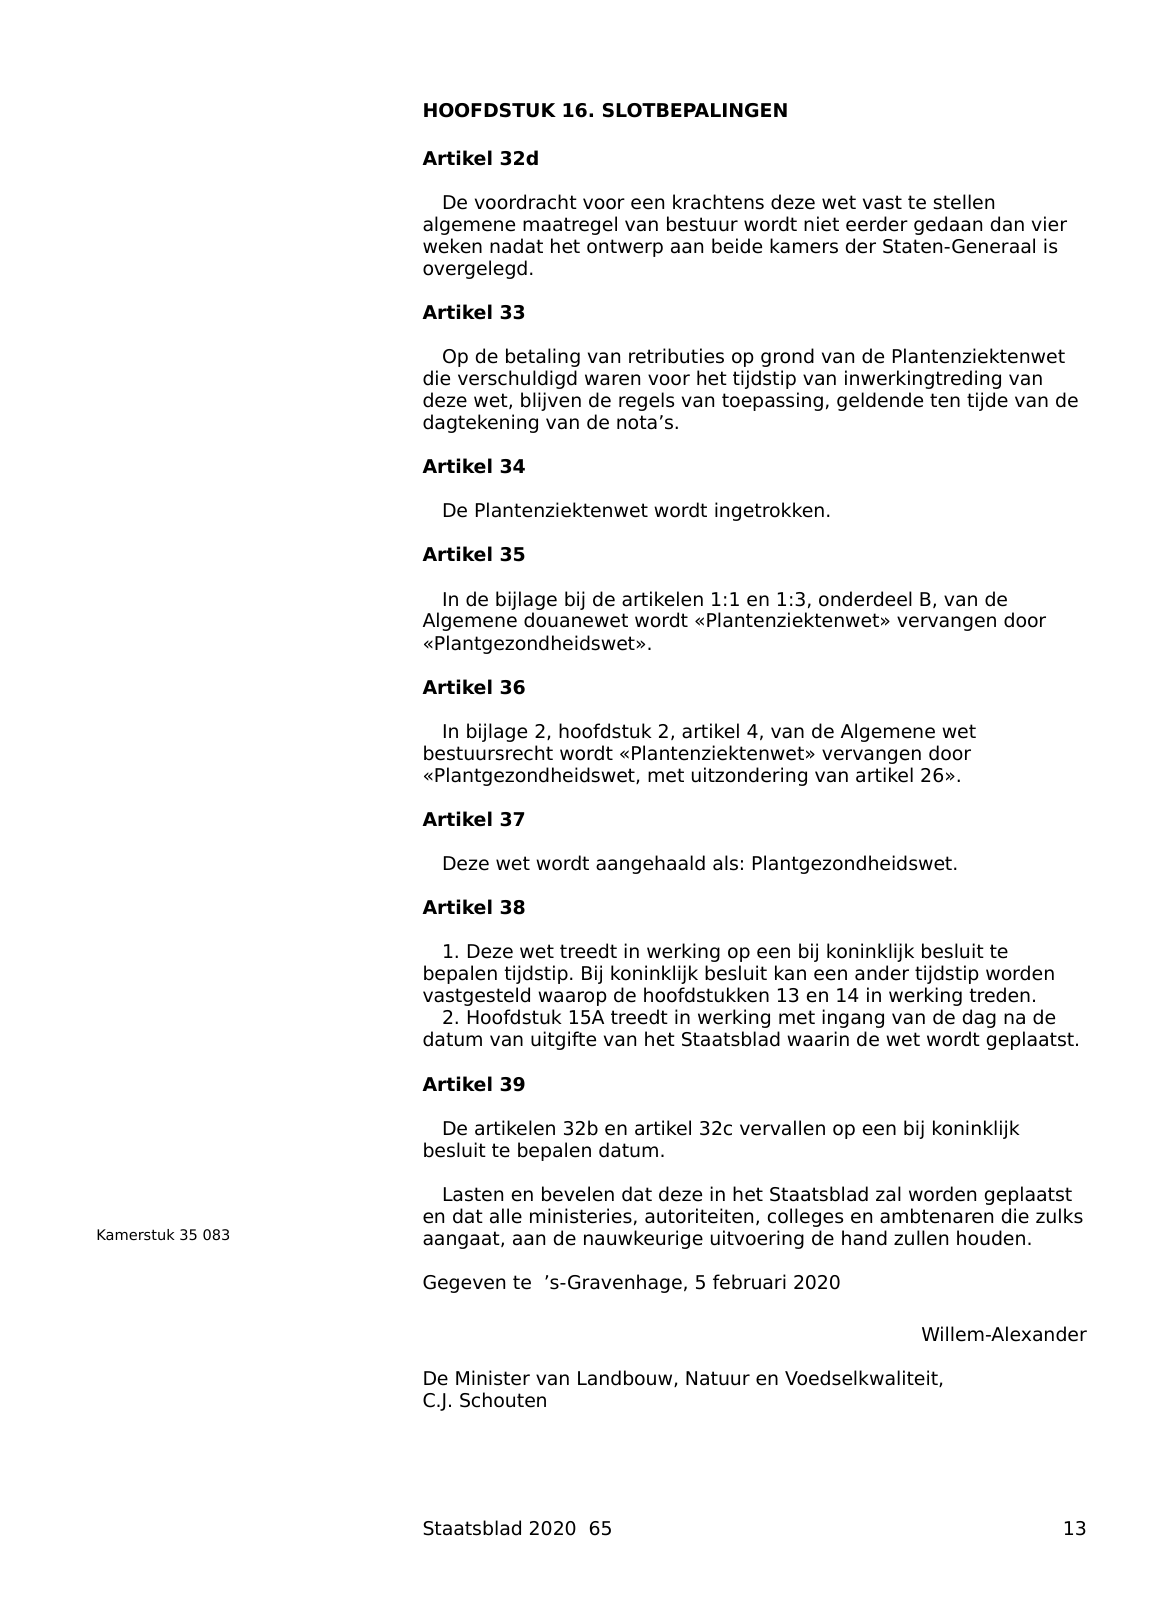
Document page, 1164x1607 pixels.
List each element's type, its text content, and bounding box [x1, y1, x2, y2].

text Deze wet wordt aangehaald als: Plantgezondheidswet. [422, 853, 1087, 875]
subtitle HOOFDSTUK 16. SLOTBEPALINGEN [422, 100, 1087, 122]
text Lasten en bevelen dat deze in het Staatsblad zal worden geplaatst en dat alle ministeries, autoriteiten, colleges en ambtenaren die zulks aangaat, aan de nauwkeurige uitvoering de hand zullen houden. [422, 1184, 1087, 1250]
text In bijlage 2, hoofdstuk 2, artikel 4, van de Algemene wet bestuursrecht wordt «Plantenziektenwet» vervangen door «Plantgezondheidswet, met uitzondering van artikel 26». [422, 721, 1087, 787]
subtitle Artikel 32d [422, 147, 1087, 169]
subtitle Artikel 37 [422, 809, 1087, 831]
text Willem-Alexander [422, 1324, 1087, 1346]
text Kamerstuk 35 083 [77, 1227, 396, 1244]
subtitle Artikel 38 [422, 897, 1087, 919]
text In de bijlage bij de artikelen 1:1 en 1:3, onderdeel B, van de Algemene douanewet wordt «Plantenziektenwet» vervangen door «Plantgezondheidswet». [422, 588, 1087, 654]
text Gegeven te ’s-Gravenhage, 5 februari 2020 [422, 1272, 1087, 1294]
subtitle Artikel 33 [422, 302, 1087, 324]
subtitle Artikel 35 [422, 544, 1087, 566]
text De voordracht voor een krachtens deze wet vast te stellen algemene maatregel van bestuur wordt niet eerder gedaan dan vier weken nadat het ontwerp aan beide kamers der Staten-Generaal is overgelegd. [422, 192, 1087, 279]
subtitle Artikel 39 [422, 1073, 1087, 1095]
text 1. Deze wet treedt in werking op een bij koninklijk besluit te bepalen tijdstip. Bij koninklijk besluit kan een ander tijdstip worden vastgesteld waarop de hoofdstukken 13 en 14 in werking treden. [422, 941, 1087, 1007]
text De artikelen 32b en artikel 32c vervallen op een bij koninklijk besluit te bepalen datum. [422, 1118, 1087, 1162]
text De Plantenziektenwet wordt ingetrokken. [422, 500, 1087, 522]
subtitle Artikel 36 [422, 677, 1087, 698]
text 2. Hoofdstuk 15A treedt in werking met ingang van de dag na de datum van uitgifte van het Staatsblad waarin de wet wordt geplaatst. [422, 1007, 1087, 1051]
text Op de betaling van retributies op grond van de Plantenziektenwet die verschuldigd waren voor het tijdstip van inwerkingtreding van deze wet, blijven de regels van toepassing, geldende ten tijde van de dagtekening van de nota’s. [422, 346, 1087, 434]
subtitle Artikel 34 [422, 456, 1087, 478]
text De Minister van Landbouw, Natuur en Voedselkwaliteit, C.J. Schouten [422, 1368, 1087, 1412]
